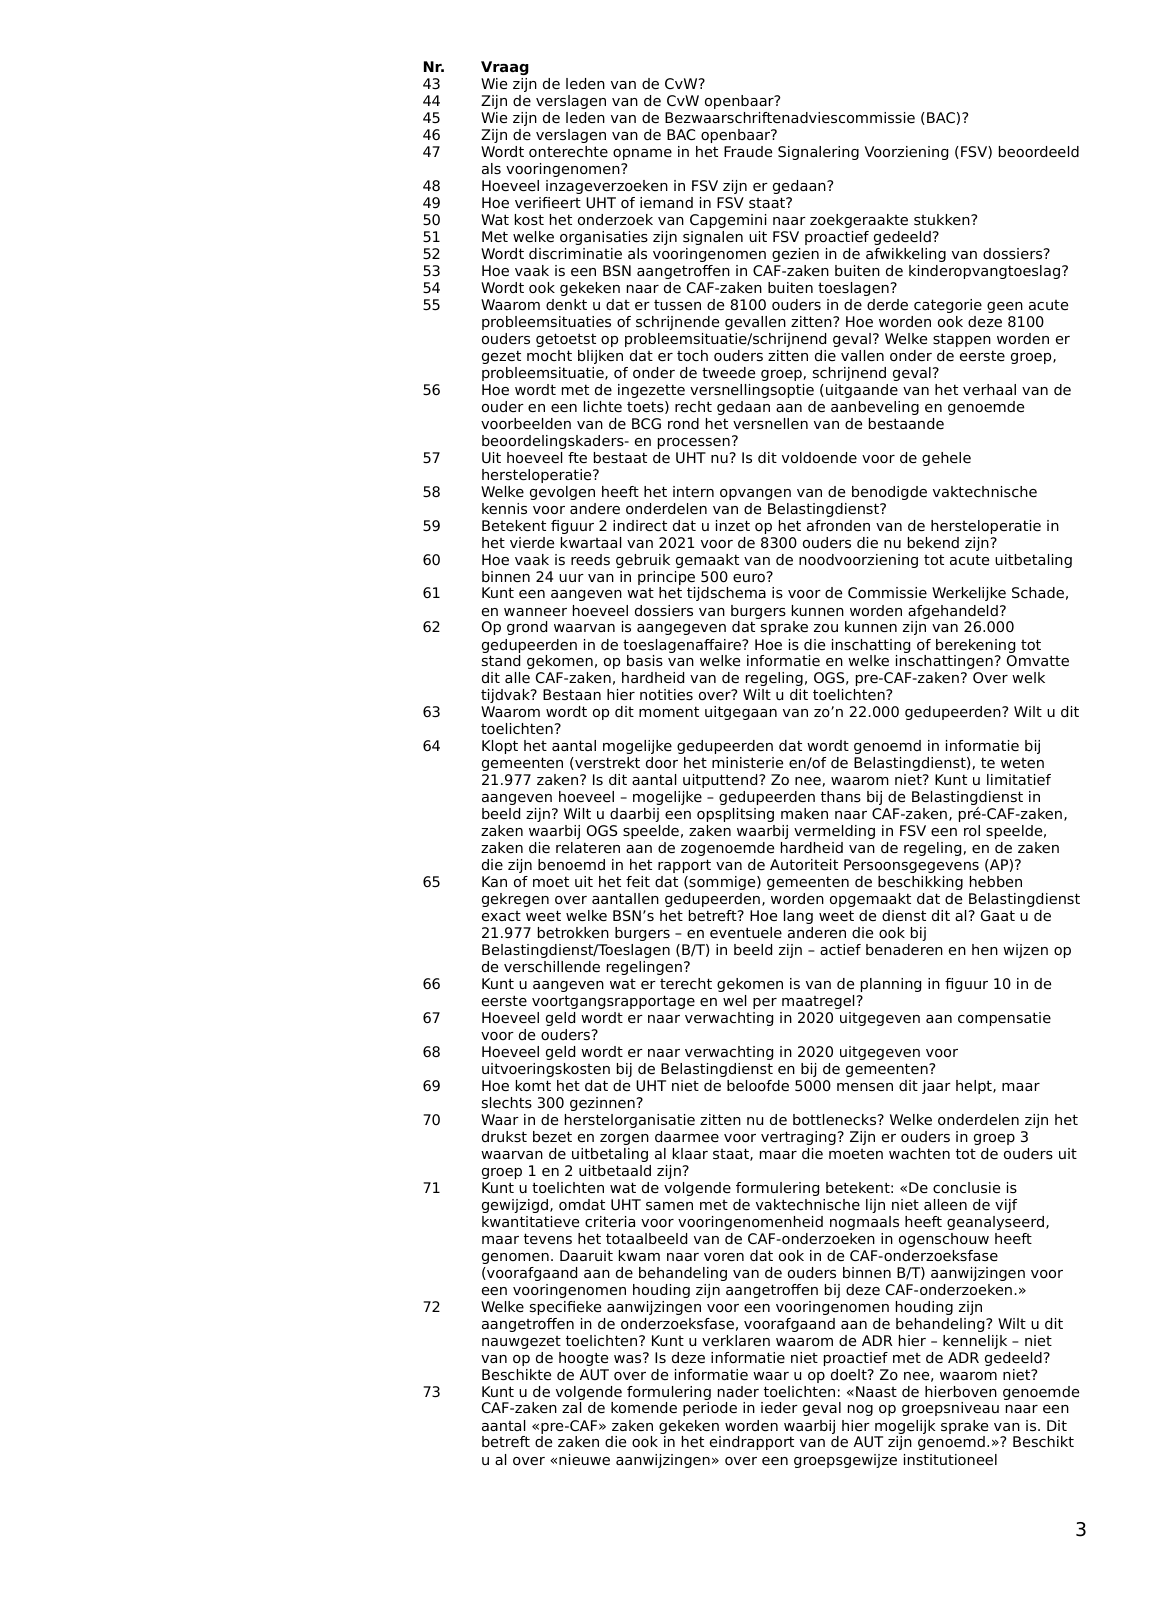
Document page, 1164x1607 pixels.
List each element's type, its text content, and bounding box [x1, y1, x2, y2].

table_cell 71 [422, 1180, 475, 1298]
table_cell 59 [422, 518, 475, 551]
table_cell 60 [422, 551, 475, 585]
table_cell Wordt ook gekeken naar de CAF-zaken buiten toeslagen? [475, 280, 1087, 297]
table_cell 57 [422, 450, 475, 483]
table_cell Uit hoeveel fte bestaat de UHT nu? Is dit voldoende voor de gehele hersteloperatie? [475, 450, 1087, 483]
table_cell Kunt u aangeven wat er terecht gekomen is van de planning in figuur 10 in de eerste voortgangsrapportage en wel per maatregel? [475, 976, 1087, 1010]
table_cell Met welke organisaties zijn signalen uit FSV proactief gedeeld? [475, 229, 1087, 246]
table_cell 48 [422, 178, 475, 195]
table_cell Hoeveel geld wordt er naar verwachting in 2020 uitgegeven voor uitvoeringskosten bij de Belastingdienst en bij de gemeenten? [475, 1044, 1087, 1078]
table_cell Wordt discriminatie als vooringenomen gezien in de afwikkeling van dossiers? [475, 246, 1087, 263]
table_cell Op grond waarvan is aangegeven dat sprake zou kunnen zijn van 26.000 gedupeerden in de toeslagenaffaire? Hoe is die inschatting of berekening tot stand gekomen, op basis van welke informatie en welke inschattingen? Omvatte dit alle CAF-zaken, hardheid van de regeling, OGS, pre-CAF-zaken? Over welk tijdvak? Bestaan hier notities over? Wilt u dit toelichten? [475, 619, 1087, 704]
table_cell 47 [422, 144, 475, 178]
table_cell 49 [422, 195, 475, 212]
table_cell 67 [422, 1010, 475, 1044]
table_cell 53 [422, 263, 475, 280]
table_cell 69 [422, 1078, 475, 1112]
table_cell Wie zijn de leden van de Bezwaarschriftenadviescommissie (BAC)? [475, 110, 1087, 127]
table_cell Hoeveel geld wordt er naar verwachting in 2020 uitgegeven aan compensatie voor de ouders? [475, 1010, 1087, 1044]
table_cell Hoe komt het dat de UHT niet de beloofde 5000 mensen dit jaar helpt, maar slechts 300 gezinnen? [475, 1078, 1087, 1112]
table_cell 73 [422, 1384, 475, 1468]
table_cell 52 [422, 246, 475, 263]
table_cell 51 [422, 229, 475, 246]
table_cell 44 [422, 93, 475, 110]
table_cell 63 [422, 704, 475, 738]
table_cell 58 [422, 484, 475, 517]
table_cell Kan of moet uit het feit dat (sommige) gemeenten de beschikking hebben gekregen over aantallen gedupeerden, worden opgemaakt dat de Belastingdienst exact weet welke BSN’s het betreft? Hoe lang weet de dienst dit al? Gaat u de 21.977 betrokken burgers – en eventuele anderen die ook bij Belastingdienst/Toeslagen (B/T) in beeld zijn – actief benaderen en hen wijzen op de verschillende regelingen? [475, 874, 1087, 976]
table_cell Hoe vaak is reeds gebruik gemaakt van de noodvoorziening tot acute uitbetaling binnen 24 uur van in principe 500 euro? [475, 551, 1087, 585]
table_cell 43 [422, 76, 475, 93]
table_cell Zijn de verslagen van de BAC openbaar? [475, 127, 1087, 144]
table_cell Hoe vaak is een BSN aangetroffen in CAF-zaken buiten de kinderopvangtoeslag? [475, 263, 1087, 280]
table_header Vraag [475, 59, 1087, 76]
table_cell 56 [422, 382, 475, 449]
table_cell Waar in de herstelorganisatie zitten nu de bottlenecks? Welke onderdelen zijn het drukst bezet en zorgen daarmee voor vertraging? Zijn er ouders in groep 3 waarvan de uitbetaling al klaar staat, maar die moeten wachten tot de ouders uit groep 1 en 2 uitbetaald zijn? [475, 1112, 1087, 1180]
table_cell Hoe wordt met de ingezette versnellingsoptie (uitgaande van het verhaal van de ouder en een lichte toets) recht gedaan aan de aanbeveling en genoemde voorbeelden van de BCG rond het versnellen van de bestaande beoordelingskaders- en processen? [475, 382, 1087, 449]
table_cell Kunt u de volgende formulering nader toelichten: «Naast de hierboven genoemde CAF-zaken zal de komende periode in ieder geval nog op groepsniveau naar een aantal «pre-CAF» zaken gekeken worden waarbij hier mogelijk sprake van is. Dit betreft de zaken die ook in het eindrapport van de AUT zijn genoemd.»? Beschikt u al over «nieuwe aanwijzingen» over een groepsgewijze institutioneel [475, 1384, 1087, 1468]
table_header Nr. [422, 59, 475, 76]
table_cell 54 [422, 280, 475, 297]
table_cell Wordt onterechte opname in het Fraude Signalering Voorziening (FSV) beoordeeld als vooringenomen? [475, 144, 1087, 178]
table_cell 68 [422, 1044, 475, 1078]
table_cell 64 [422, 738, 475, 874]
table_cell 50 [422, 212, 475, 229]
table_cell Kunt een aangeven wat het tijdschema is voor de Commissie Werkelijke Schade, en wanneer hoeveel dossiers van burgers kunnen worden afgehandeld? [475, 585, 1087, 619]
table_cell Wat kost het onderzoek van Capgemini naar zoekgeraakte stukken? [475, 212, 1087, 229]
table_cell 46 [422, 127, 475, 144]
table_cell Welke specifieke aanwijzingen voor een vooringenomen houding zijn aangetroffen in de onderzoeksfase, voorafgaand aan de behandeling? Wilt u dit nauwgezet toelichten? Kunt u verklaren waarom de ADR hier – kennelijk – niet van op de hoogte was? Is deze informatie niet proactief met de ADR gedeeld? Beschikte de AUT over de informatie waar u op doelt? Zo nee, waarom niet? [475, 1299, 1087, 1383]
table_cell Welke gevolgen heeft het intern opvangen van de benodigde vaktechnische kennis voor andere onderdelen van de Belastingdienst? [475, 484, 1087, 517]
table_cell 66 [422, 976, 475, 1010]
table_cell Wie zijn de leden van de CvW? [475, 76, 1087, 93]
table_cell 72 [422, 1299, 475, 1383]
table_cell 70 [422, 1112, 475, 1180]
table_cell Waarom wordt op dit moment uitgegaan van zo’n 22.000 gedupeerden? Wilt u dit toelichten? [475, 704, 1087, 738]
table_cell Waarom denkt u dat er tussen de 8100 ouders in de derde categorie geen acute probleemsituaties of schrijnende gevallen zitten? Hoe worden ook deze 8100 ouders getoetst op probleemsituatie/schrijnend geval? Welke stappen worden er gezet mocht blijken dat er toch ouders zitten die vallen onder de eerste groep, probleemsituatie, of onder de tweede groep, schrijnend geval? [475, 297, 1087, 382]
table_cell Betekent figuur 2 indirect dat u inzet op het afronden van de hersteloperatie in het vierde kwartaal van 2021 voor de 8300 ouders die nu bekend zijn? [475, 518, 1087, 551]
table_cell Hoeveel inzageverzoeken in FSV zijn er gedaan? [475, 178, 1087, 195]
table_cell 61 [422, 585, 475, 619]
table_cell 45 [422, 110, 475, 127]
table_cell Hoe verifieert UHT of iemand in FSV staat? [475, 195, 1087, 212]
table_cell Klopt het aantal mogelijke gedupeerden dat wordt genoemd in informatie bij gemeenten (verstrekt door het ministerie en/of de Belastingdienst), te weten 21.977 zaken? Is dit aantal uitputtend? Zo nee, waarom niet? Kunt u limitatief aangeven hoeveel – mogelijke – gedupeerden thans bij de Belastingdienst in beeld zijn? Wilt u daarbij een opsplitsing maken naar CAF-zaken, pré-CAF-zaken, zaken waarbij OGS speelde, zaken waarbij vermelding in FSV een rol speelde, zaken die relateren aan de zogenoemde hardheid van de regeling, en de zaken die zijn benoemd in het rapport van de Autoriteit Persoonsgegevens (AP)? [475, 738, 1087, 874]
table_cell Zijn de verslagen van de CvW openbaar? [475, 93, 1087, 110]
table_cell 62 [422, 619, 475, 704]
table_cell 55 [422, 297, 475, 382]
table_cell 65 [422, 874, 475, 976]
table_cell Kunt u toelichten wat de volgende formulering betekent: «De conclusie is gewijzigd, omdat UHT samen met de vaktechnische lijn niet alleen de vijf kwantitatieve criteria voor vooringenomenheid nogmaals heeft geanalyseerd, maar tevens het totaalbeeld van de CAF-onderzoeken in ogenschouw heeft genomen. Daaruit kwam naar voren dat ook in de CAF-onderzoeksfase (voorafgaand aan de behandeling van de ouders binnen B/T) aanwijzingen voor een vooringenomen houding zijn aangetroffen bij deze CAF-onderzoeken.» [475, 1180, 1087, 1298]
